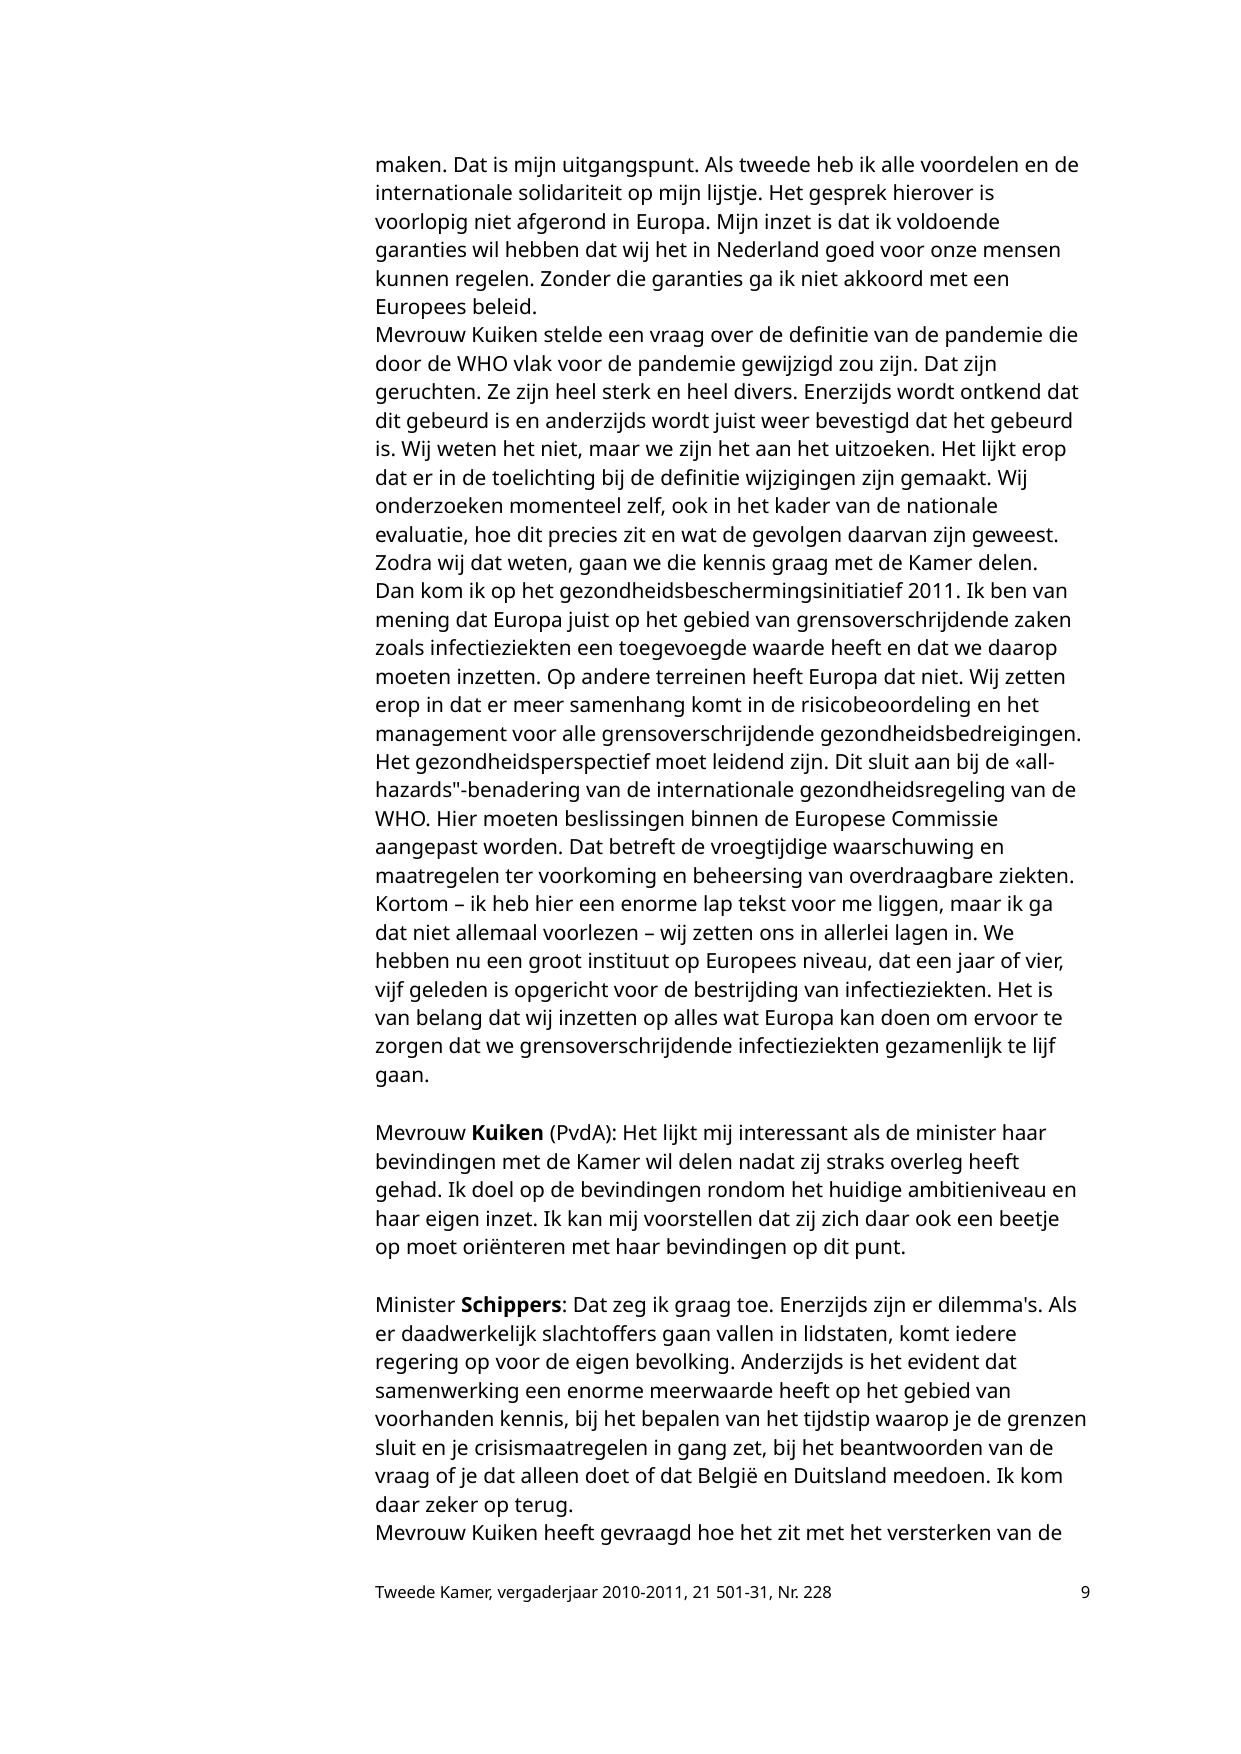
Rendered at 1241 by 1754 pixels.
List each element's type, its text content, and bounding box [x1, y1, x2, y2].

text Dan kom ik op het gezondheidsbeschermingsinitiatief 2011. Ik ben van mening dat Europa juist op het gebied van grensoverschrijdende zaken zoals infectieziekten een toegevoegde waarde heeft en dat we daarop moeten inzetten. Op andere terreinen heeft Europa dat niet. Wij zetten erop in dat er meer samenhang komt in de risicobeoordeling en het management voor alle grensoverschrijdende gezondheidsbedreigingen. Het gezondheidsperspectief moet leidend zijn. Dit sluit aan bij de «all-hazards"-benadering van de internationale gezondheidsregeling van de WHO. Hier moeten beslissingen binnen de Europese Commissie aangepast worden. Dat betreft de vroegtijdige waarschuwing en maatregelen ter voorkoming en beheersing van overdraagbare ziekten. Kortom – ik heb hier een enorme lap tekst voor me liggen, maar ik ga dat niet allemaal voorlezen – wij zetten ons in allerlei lagen in. We hebben nu een groot instituut op Europees niveau, dat een jaar of vier, vijf geleden is opgericht voor de bestrijding van infectieziekten. Het is van belang dat wij inzetten op alles wat Europa kan doen om ervoor te zorgen dat we grensoverschrijdende infectieziekten gezamenlijk te lijf gaan. [375, 577, 1090, 1088]
text maken. Dat is mijn uitgangspunt. Als tweede heb ik alle voordelen en de internationale solidariteit op mijn lijstje. Het gesprek hierover is voorlopig niet afgerond in Europa. Mijn inzet is dat ik voldoende garanties wil hebben dat wij het in Nederland goed voor onze mensen kunnen regelen. Zonder die garanties ga ik niet akkoord met een Europees beleid. [375, 150, 1090, 321]
text Mevrouw Kuiken (PvdA): Het lijkt mij interessant als de minister haar bevindingen met de Kamer wil delen nadat zij straks overleg heeft gehad. Ik doel op de bevindingen rondom het huidige ambitieniveau en haar eigen inzet. Ik kan mij voorstellen dat zij zich daar ook een beetje op moet oriënteren met haar bevindingen op dit punt. [375, 1118, 1090, 1261]
text Minister Schippers: Dat zeg ik graag toe. Enerzijds zijn er dilemma's. Als er daadwerkelijk slachtoffers gaan vallen in lidstaten, komt iedere regering op voor de eigen bevolking. Anderzijds is het evident dat samenwerking een enorme meerwaarde heeft op het gebied van voorhanden kennis, bij het bepalen van het tijdstip waarop je de grenzen sluit en je crisismaatregelen in gang zet, bij het beantwoorden van de vraag of je dat alleen doet of dat België en Duitsland meedoen. Ik kom daar zeker op terug. [375, 1291, 1090, 1518]
text Mevrouw Kuiken stelde een vraag over de definitie van de pandemie die door de WHO vlak voor de pandemie gewijzigd zou zijn. Dat zijn geruchten. Ze zijn heel sterk en heel divers. Enerzijds wordt ontkend dat dit gebeurd is en anderzijds wordt juist weer bevestigd dat het gebeurd is. Wij weten het niet, maar we zijn het aan het uitzoeken. Het lijkt erop dat er in de toelichting bij de definitie wijzigingen zijn gemaakt. Wij onderzoeken momenteel zelf, ook in het kader van de nationale evaluatie, hoe dit precies zit en wat de gevolgen daarvan zijn geweest. Zodra wij dat weten, gaan we die kennis graag met de Kamer delen. [375, 321, 1090, 577]
text Mevrouw Kuiken heeft gevraagd hoe het zit met het versterken van de [375, 1518, 1090, 1547]
